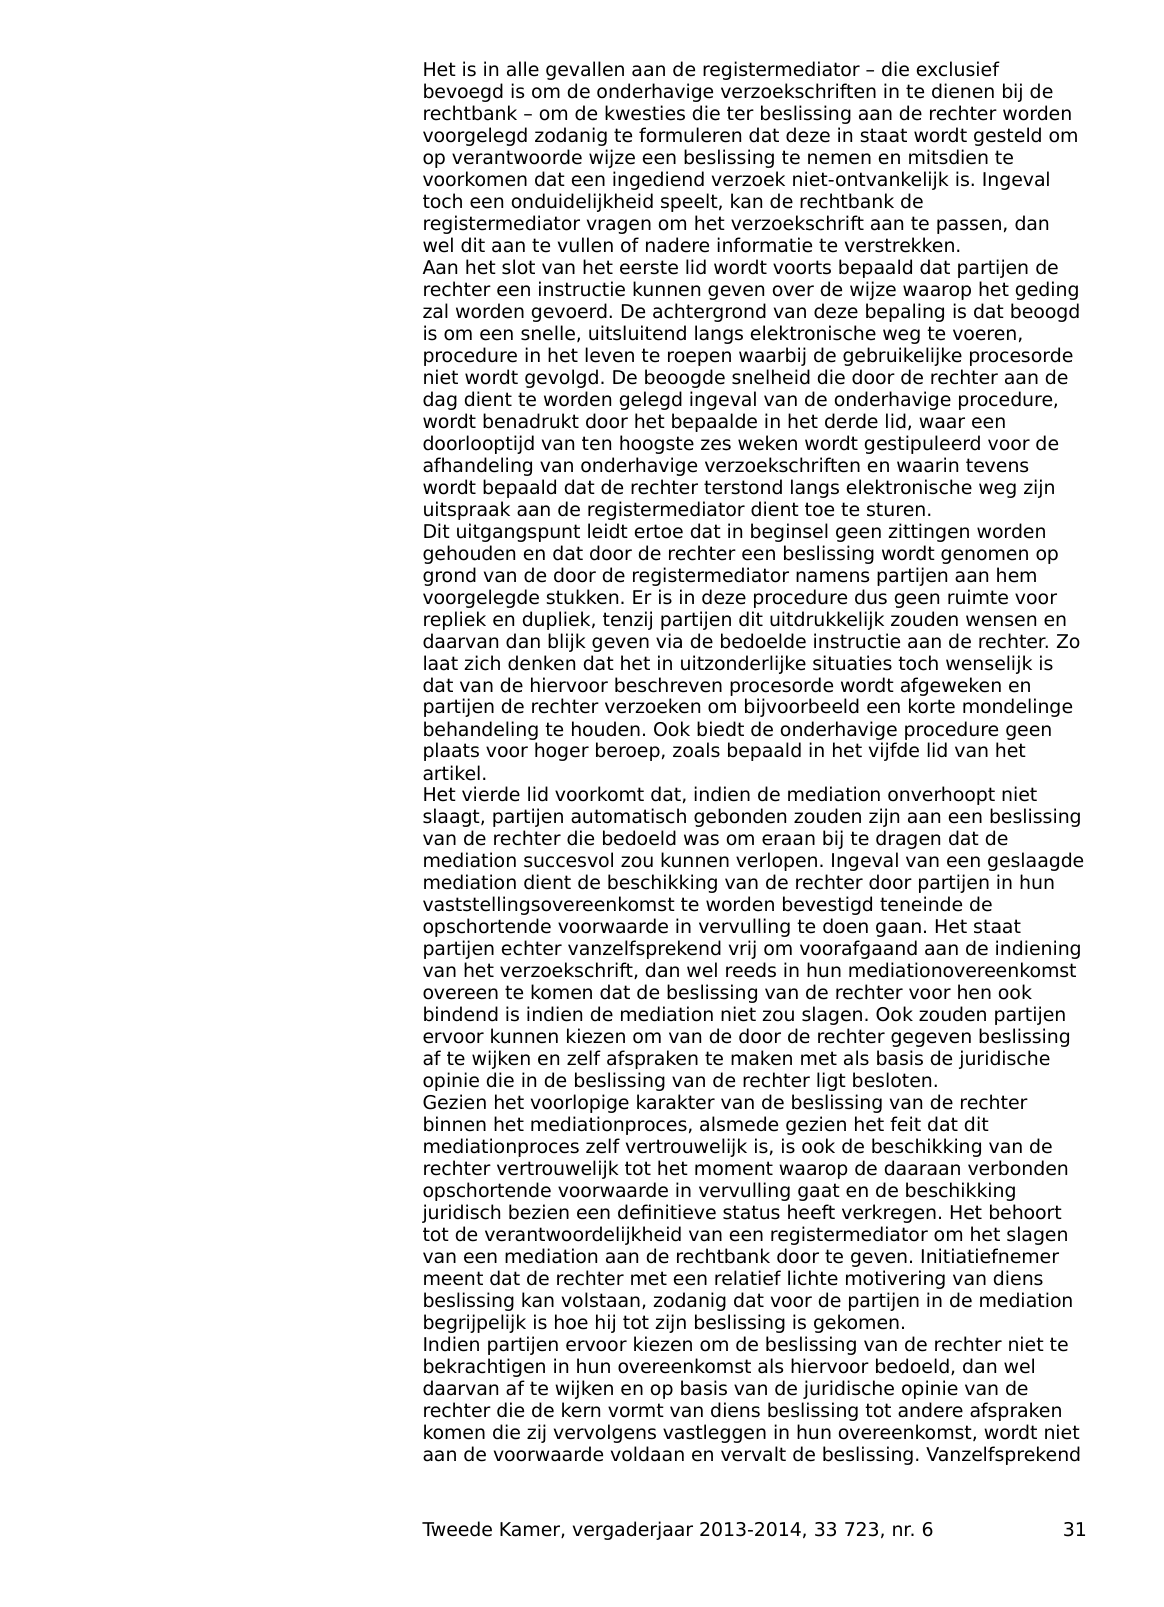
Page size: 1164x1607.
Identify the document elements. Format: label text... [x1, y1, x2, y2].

text Dit uitgangspunt leidt ertoe dat in beginsel geen zittingen worden gehouden en dat door de rechter een beslissing wordt genomen op grond van de door de registermediator namens partijen aan hem voorgelegde stukken. Er is in deze procedure dus geen ruimte voor repliek en dupliek, tenzij partijen dit uitdrukkelijk zouden wensen en daarvan dan blijk geven via de bedoelde instructie aan de rechter. Zo laat zich denken dat het in uitzonderlijke situaties toch wenselijk is dat van de hiervoor beschreven procesorde wordt afgeweken en partijen de rechter verzoeken om bijvoorbeeld een korte mondelinge behandeling te houden. Ook biedt de onderhavige procedure geen plaats voor hoger beroep, zoals bepaald in het vijfde lid van het artikel. [422, 521, 1087, 784]
text Aan het slot van het eerste lid wordt voorts bepaald dat partijen de rechter een instructie kunnen geven over de wijze waarop het geding zal worden gevoerd. De achtergrond van deze bepaling is dat beoogd is om een snelle, uitsluitend langs elektronische weg te voeren, procedure in het leven te roepen waarbij de gebruikelijke procesorde niet wordt gevolgd. De beoogde snelheid die door de rechter aan de dag dient te worden gelegd ingeval van de onderhavige procedure, wordt benadrukt door het bepaalde in het derde lid, waar een doorlooptijd van ten hoogste zes weken wordt gestipuleerd voor de afhandeling van onderhavige verzoekschriften en waarin tevens wordt bepaald dat de rechter terstond langs elektronische weg zijn uitspraak aan de registermediator dient toe te sturen. [422, 257, 1087, 521]
text Het vierde lid voorkomt dat, indien de mediation onverhoopt niet slaagt, partijen automatisch gebonden zouden zijn aan een beslissing van de rechter die bedoeld was om eraan bij te dragen dat de mediation succesvol zou kunnen verlopen. Ingeval van een geslaagde mediation dient de beschikking van de rechter door partijen in hun vaststellingsovereenkomst te worden bevestigd teneinde de opschortende voorwaarde in vervulling te doen gaan. Het staat partijen echter vanzelfsprekend vrij om voorafgaand aan de indiening van het verzoekschrift, dan wel reeds in hun mediationovereenkomst overeen te komen dat de beslissing van de rechter voor hen ook bindend is indien de mediation niet zou slagen. Ook zouden partijen ervoor kunnen kiezen om van de door de rechter gegeven beslissing af te wijken en zelf afspraken te maken met als basis de juridische opinie die in de beslissing van de rechter ligt besloten. [422, 784, 1087, 1092]
text Indien partijen ervoor kiezen om de beslissing van de rechter niet te bekrachtigen in hun overeenkomst als hiervoor bedoeld, dan wel daarvan af te wijken en op basis van de juridische opinie van de rechter die de kern vormt van diens beslissing tot andere afspraken komen die zij vervolgens vastleggen in hun overeenkomst, wordt niet aan de voorwaarde voldaan en vervalt de beslissing. Vanzelfsprekend [422, 1334, 1087, 1466]
text Gezien het voorlopige karakter van de beslissing van de rechter binnen het mediationproces, alsmede gezien het feit dat dit mediationproces zelf vertrouwelijk is, is ook de beschikking van de rechter vertrouwelijk tot het moment waarop de daaraan verbonden opschortende voorwaarde in vervulling gaat en de beschikking juridisch bezien een definitieve status heeft verkregen. Het behoort tot de verantwoordelijkheid van een registermediator om het slagen van een mediation aan de rechtbank door te geven. Initiatiefnemer meent dat de rechter met een relatief lichte motivering van diens beslissing kan volstaan, zodanig dat voor de partijen in de mediation begrijpelijk is hoe hij tot zijn beslissing is gekomen. [422, 1092, 1087, 1334]
text Het is in alle gevallen aan de registermediator – die exclusief bevoegd is om de onderhavige verzoekschriften in te dienen bij de rechtbank – om de kwesties die ter beslissing aan de rechter worden voorgelegd zodanig te formuleren dat deze in staat wordt gesteld om op verantwoorde wijze een beslissing te nemen en mitsdien te voorkomen dat een ingediend verzoek niet-ontvankelijk is. Ingeval toch een onduidelijkheid speelt, kan de rechtbank de registermediator vragen om het verzoekschrift aan te passen, dan wel dit aan te vullen of nadere informatie te verstrekken. [422, 59, 1087, 257]
